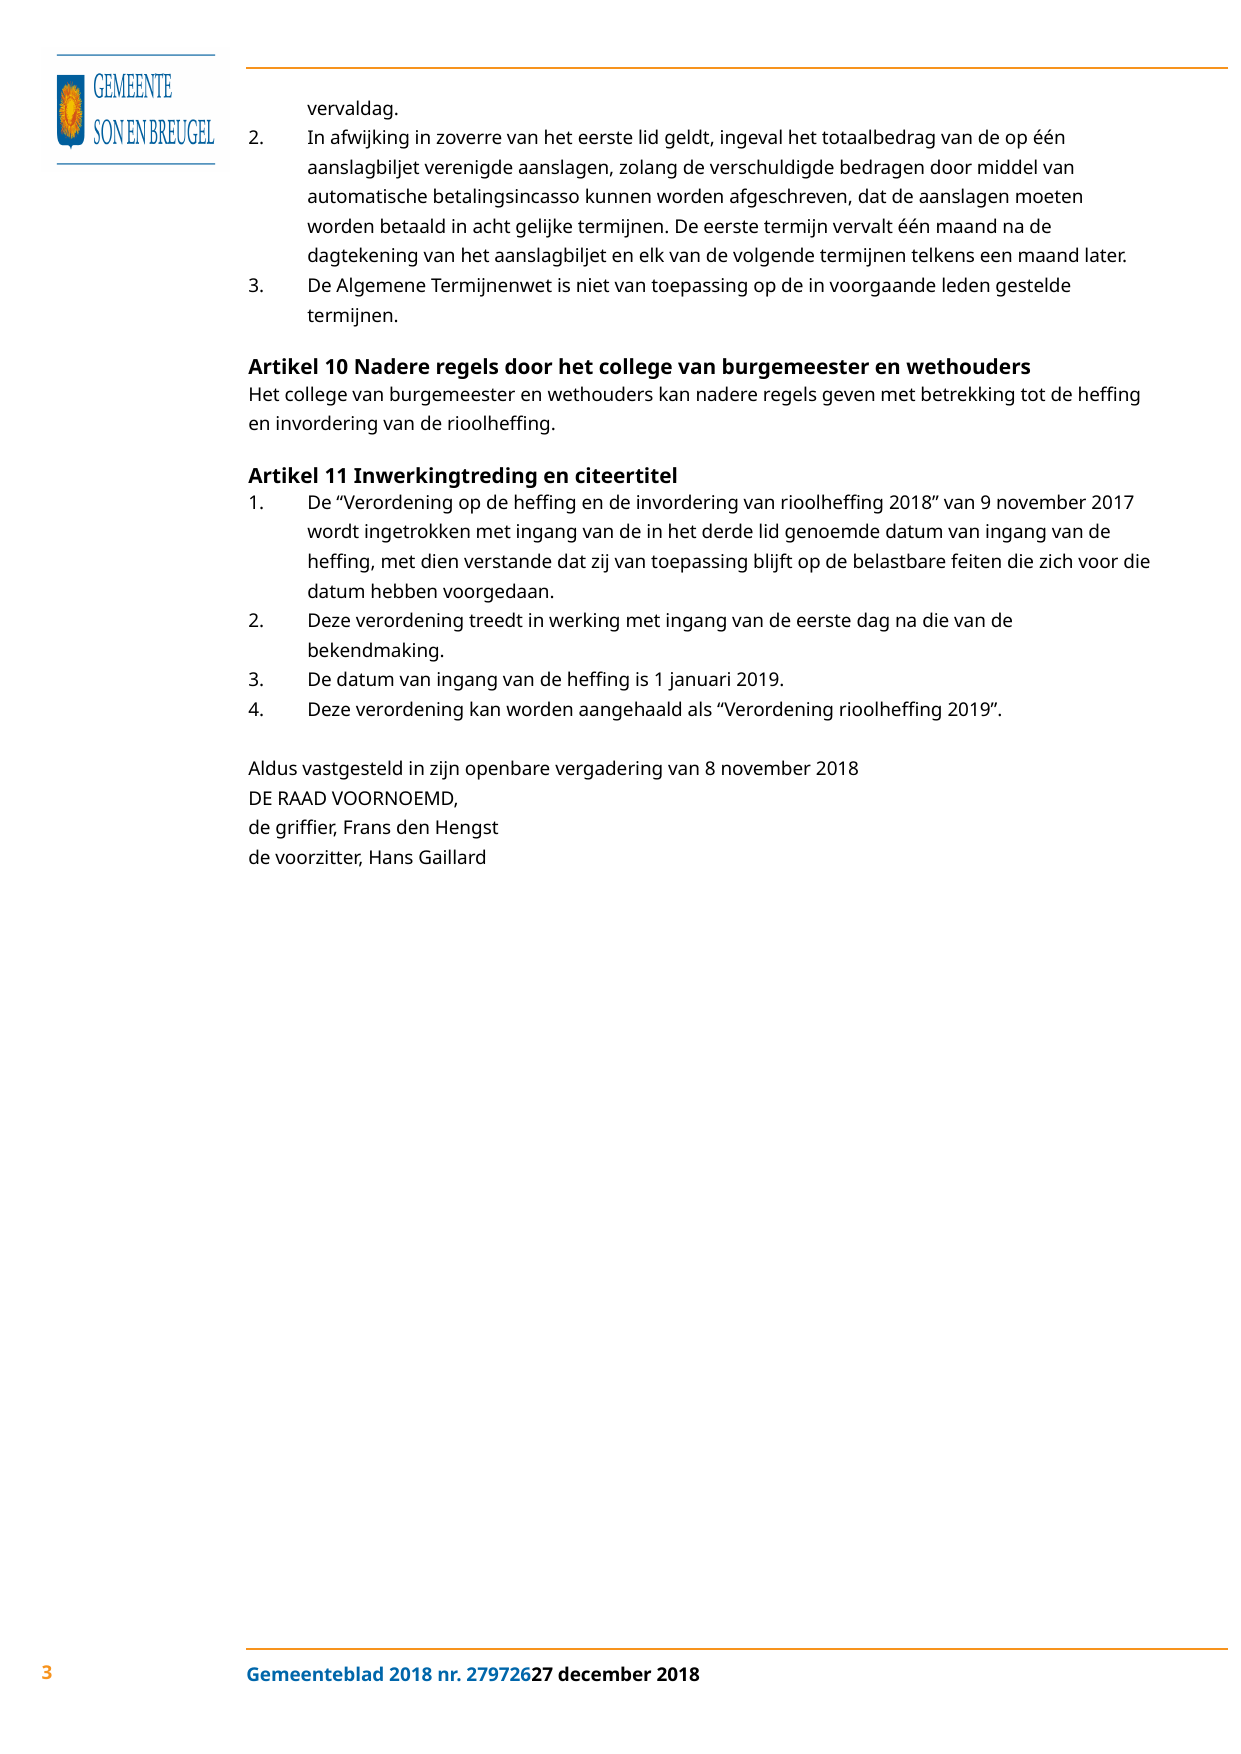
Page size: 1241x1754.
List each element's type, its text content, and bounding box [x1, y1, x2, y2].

text DE RAAD VOORNOEMD, [248, 785, 1152, 811]
list De Algemene Termijnenwet is niet van toepassing op de in voorgaande leden gestelde termijnen. [248, 272, 1152, 328]
list Deze verordening kan worden aangehaald als “Verordening rioolheffing 2019”. [248, 696, 1152, 722]
list De datum van ingang van de heffing is 1 januari 2019. [248, 667, 1152, 692]
text de griffier, Frans den Hengst [248, 814, 1152, 840]
list vervaldag. [248, 95, 1152, 121]
text Aldus vastgesteld in zijn openbare vergadering van 8 november 2018 [248, 755, 1152, 781]
list Deze verordening treedt in werking met ingang van de eerste dag na die van de bekendmaking. [248, 607, 1152, 663]
list In afwijking in zoverre van het eerste lid geldt, ingeval het totaalbedrag van de op één aanslagbiljet verenigde aanslagen, zolang de verschuldigde bedragen door middel van automatische betalingsincasso kunnen worden afgeschreven, dat de aanslagen moeten worden betaald in acht gelijke termijnen. De eerste termijn vervalt één maand na de dagtekening van het aanslagbiljet en elk van de volgende termijnen telkens een maand later. [248, 124, 1152, 268]
picture [41, 47, 231, 172]
text Artikel 10 Nadere regels door het college van burgemeester en wethouders [248, 352, 1152, 381]
text Artikel 11 Inwerkingtreding en citeertitel [248, 461, 1152, 489]
text de voorzitter, Hans Gaillard [248, 844, 1152, 870]
text Het college van burgemeester en wethouders kan nadere regels geven met betrekking tot de heffing en invordering van de rioolheffing. [248, 381, 1152, 436]
list De “Verordening op de heffing en de invordering van rioolheffing 2018” van 9 november 2017 wordt ingetrokken met ingang van de in het derde lid genoemde datum van ingang van de heffing, met dien verstande dat zij van toepassing blijft op de belastbare feiten die zich voor die datum hebben voorgedaan. [248, 489, 1152, 604]
